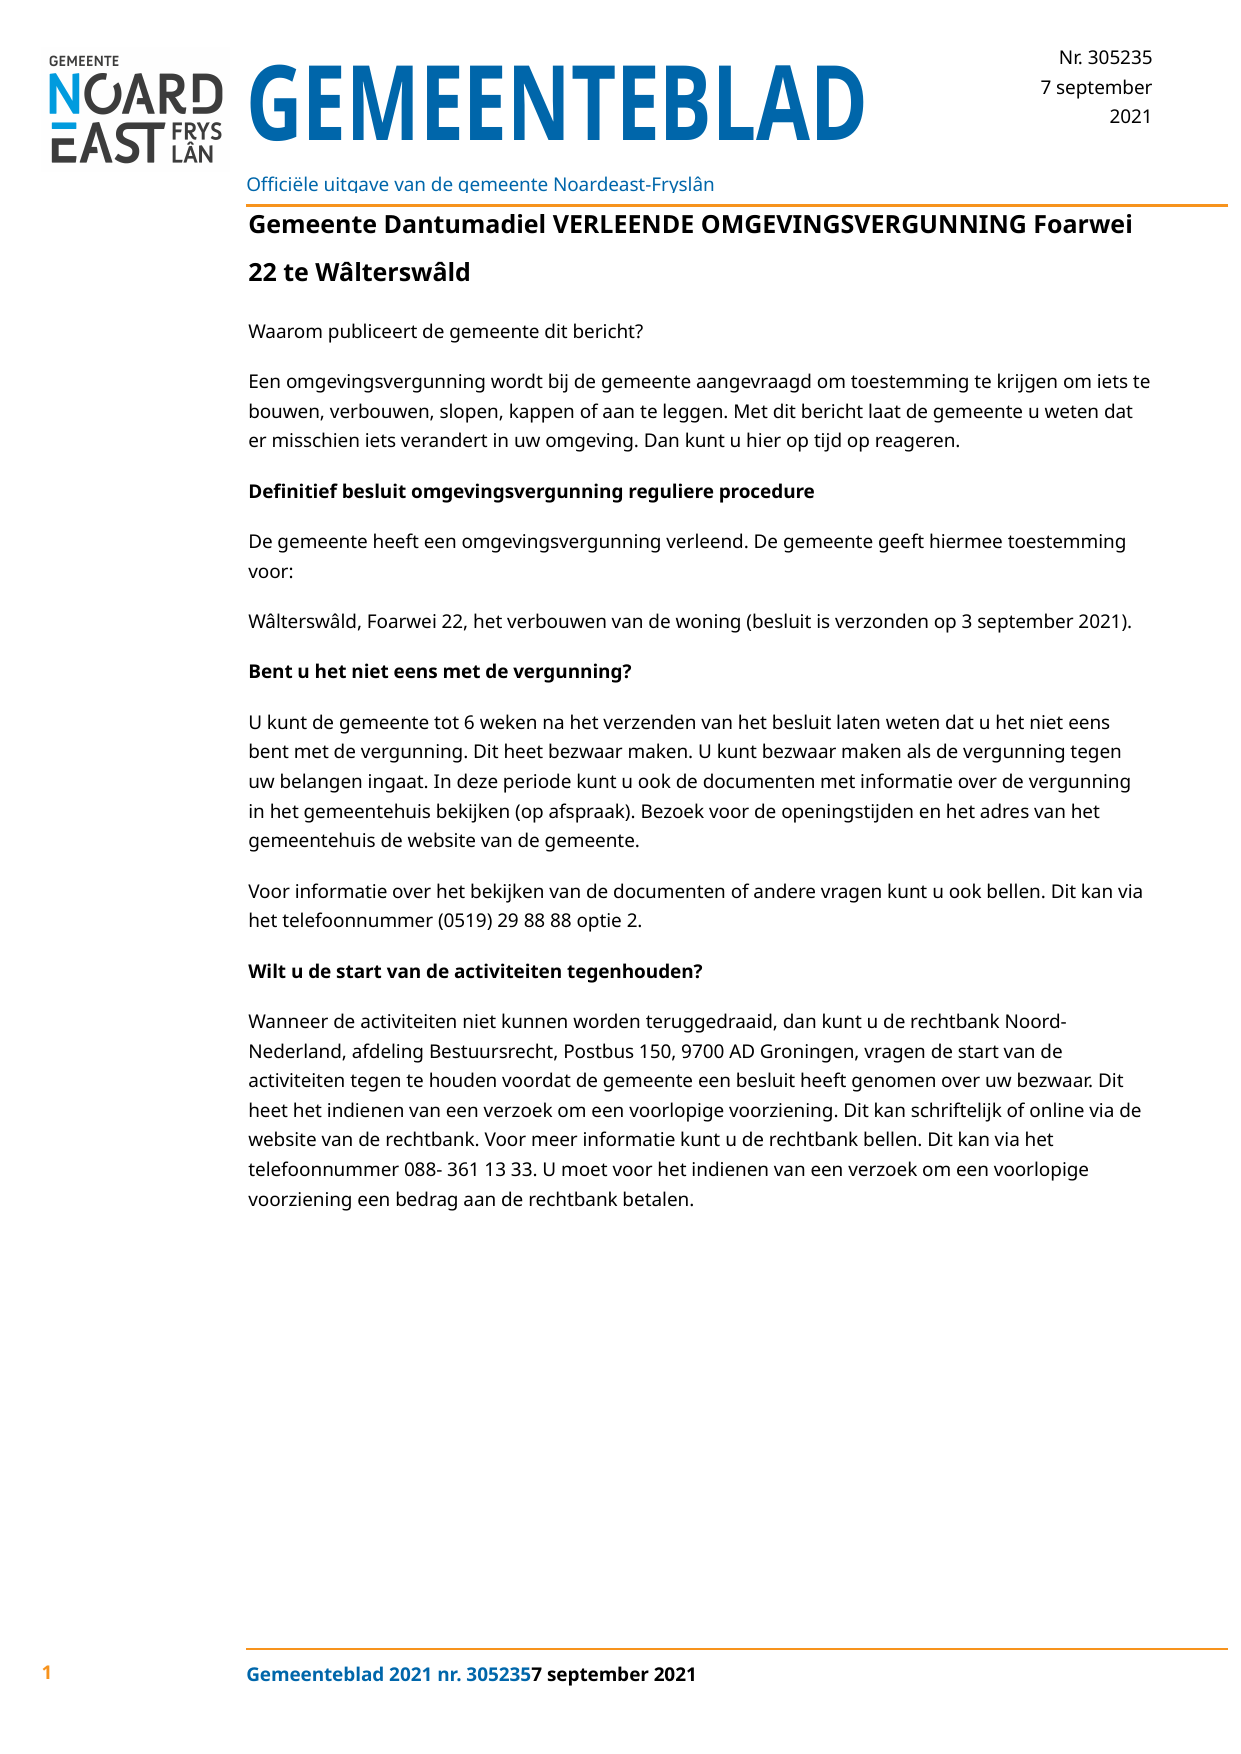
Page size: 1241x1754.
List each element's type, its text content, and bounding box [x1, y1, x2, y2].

picture [41, 47, 231, 172]
text Bent u het niet eens met de vergunning? [248, 659, 1152, 684]
text Wanneer de activiteiten niet kunnen worden teruggedraaid, dan kunt u de rechtbank Noord-Nederland, afdeling Bestuursrecht, Postbus 150, 9700 AD Groningen, vragen de start van de activiteiten tegen te houden voordat de gemeente een besluit heeft genomen over uw bezwaar. Dit heet het indienen van een verzoek om een voorlopige voorziening. Dit kan schriftelijk of online via de website van de rechtbank. Voor meer informatie kunt u de rechtbank bellen. Dit kan via het telefoonnummer 088- 361 13 33. U moet voor het indienen van een verzoek om een voorlopige voorziening een bedrag aan de rechtbank betalen. [248, 1008, 1152, 1212]
text Definitief besluit omgevingsvergunning reguliere procedure [248, 478, 1152, 504]
text De gemeente heeft een omgevingsvergunning verleend. De gemeente geeft hiermee toestemming voor: [248, 528, 1152, 584]
text U kunt de gemeente tot 6 weken na het verzenden van het besluit laten weten dat u het niet eens bent met de vergunning. Dit heet bezwaar maken. U kunt bezwaar maken als de vergunning tegen uw belangen ingaat. In deze periode kunt u ook de documenten met informatie over de vergunning in het gemeentehuis bekijken (op afspraak). Bezoek voor de openingstijden en het adres van het gemeentehuis de website van de gemeente. [248, 709, 1152, 853]
text Een omgevingsvergunning wordt bij de gemeente aangevraagd om toestemming te krijgen om iets te bouwen, verbouwen, slopen, kappen of aan te leggen. Met dit bericht laat de gemeente u weten dat er misschien iets verandert in uw omgeving. Dan kunt u hier op tijd op reageren. [248, 368, 1152, 453]
text Wilt u de start van de activiteiten tegenhouden? [248, 958, 1152, 984]
text Wâlterswâld, Foarwei 22, het verbouwen van de woning (besluit is verzonden op 3 september 2021). [248, 608, 1152, 634]
text Voor informatie over het bekijken van de documenten of andere vragen kunt u ook bellen. Dit kan via het telefoonnummer (0519) 29 88 88 optie 2. [248, 878, 1152, 933]
text Waarom publiceert de gemeente dit bericht? [248, 318, 1152, 344]
text Gemeente Dantumadiel VERLEENDE OMGEVINGSVERGUNNING Foarwei 22 te Wâlterswâld [248, 207, 1152, 288]
